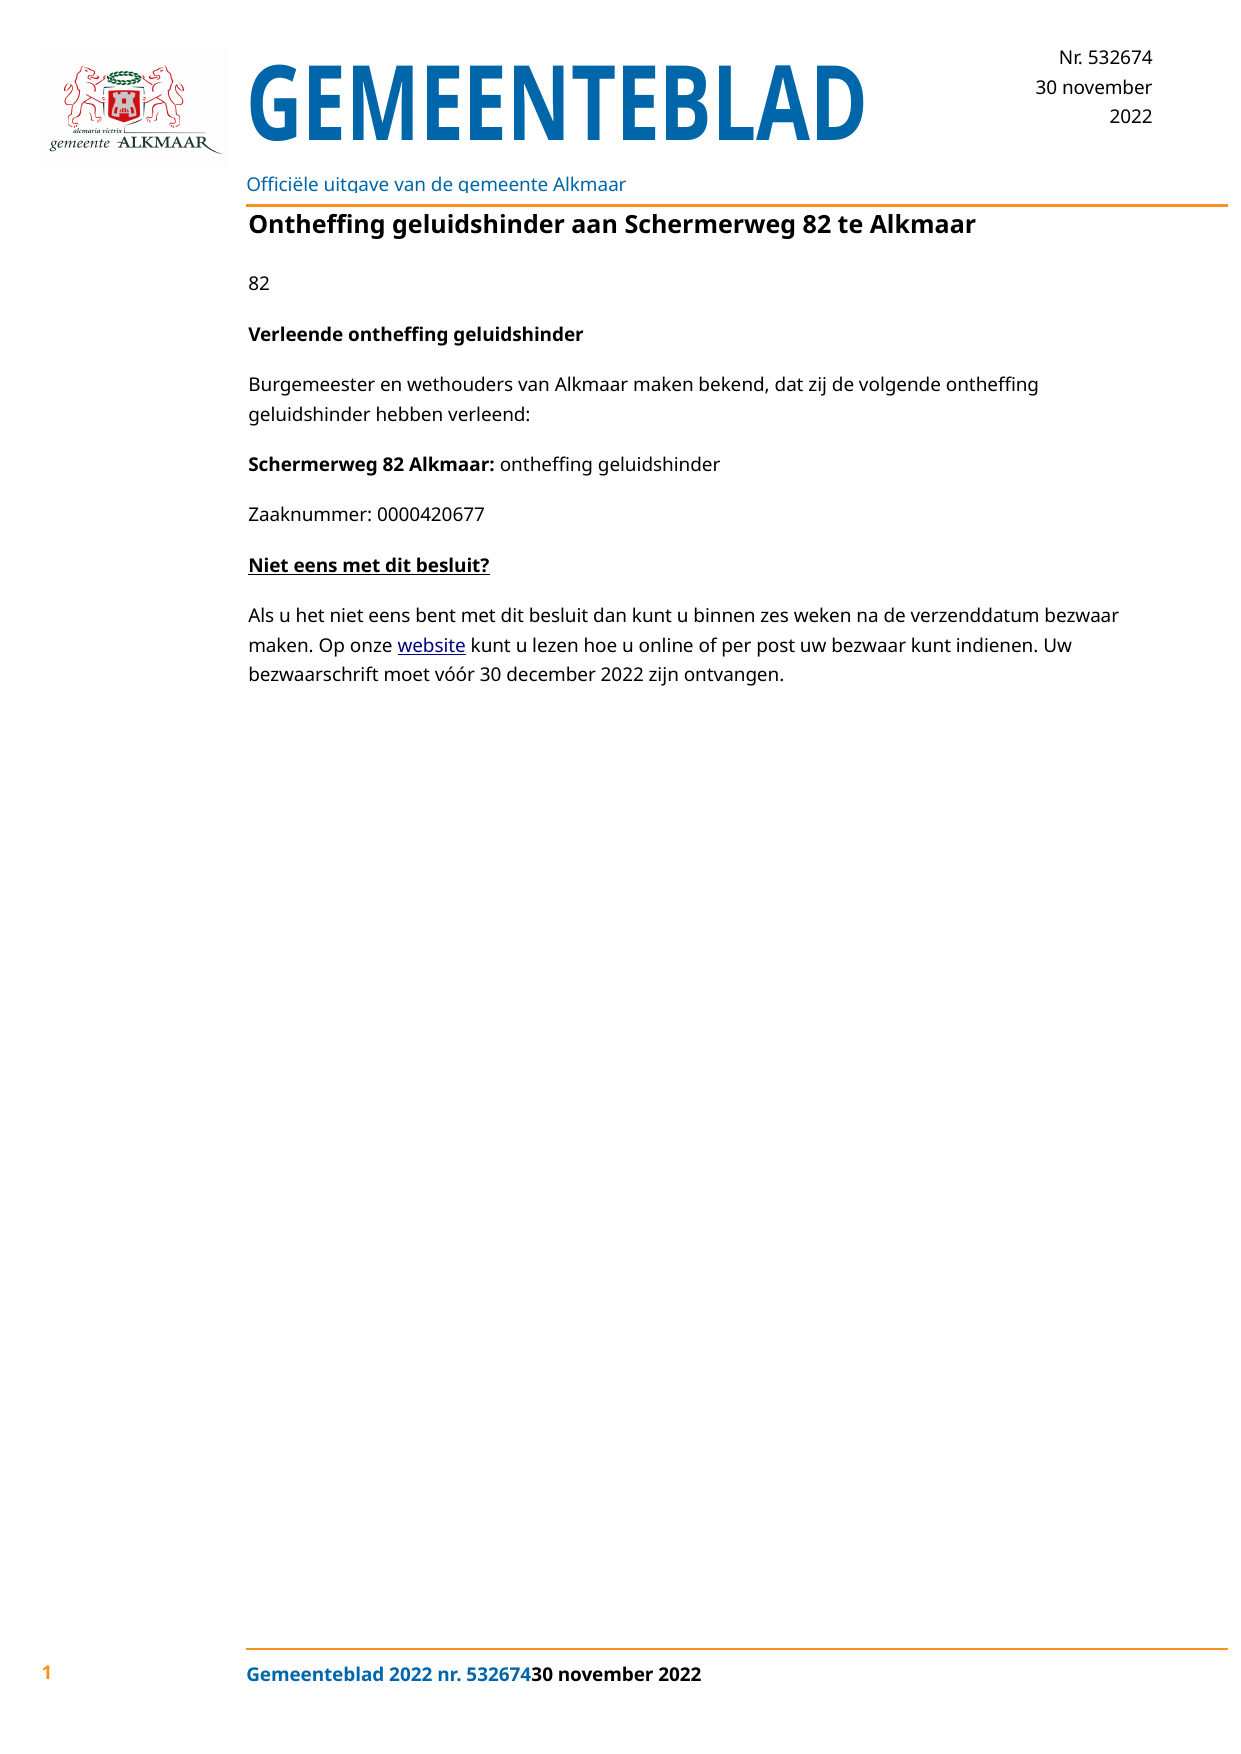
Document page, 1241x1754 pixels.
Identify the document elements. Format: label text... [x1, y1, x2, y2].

picture [41, 47, 231, 172]
text Zaaknummer: 0000420677 [248, 502, 1152, 527]
text Als u het niet eens bent met dit besluit dan kunt u binnen zes weken na de verzenddatum bezwaar maken. Op onze website kunt u lezen hoe u online of per post uw bezwaar kunt indienen. Uw bezwaarschrift moet vóór 30 december 2022 zijn ontvangen. [248, 602, 1152, 687]
text Ontheffing geluidshinder aan Schermerweg 82 te Alkmaar [248, 207, 1152, 241]
text Schermerweg 82 Alkmaar: ontheffing geluidshinder [248, 451, 1152, 477]
text Verleende ontheffing geluidshinder [248, 321, 1152, 346]
text Niet eens met dit besluit? [248, 552, 1152, 578]
text 82 [248, 270, 1152, 296]
text Burgemeester en wethouders van Alkmaar maken bekend, dat zij de volgende ontheffing geluidshinder hebben verleend: [248, 371, 1152, 426]
